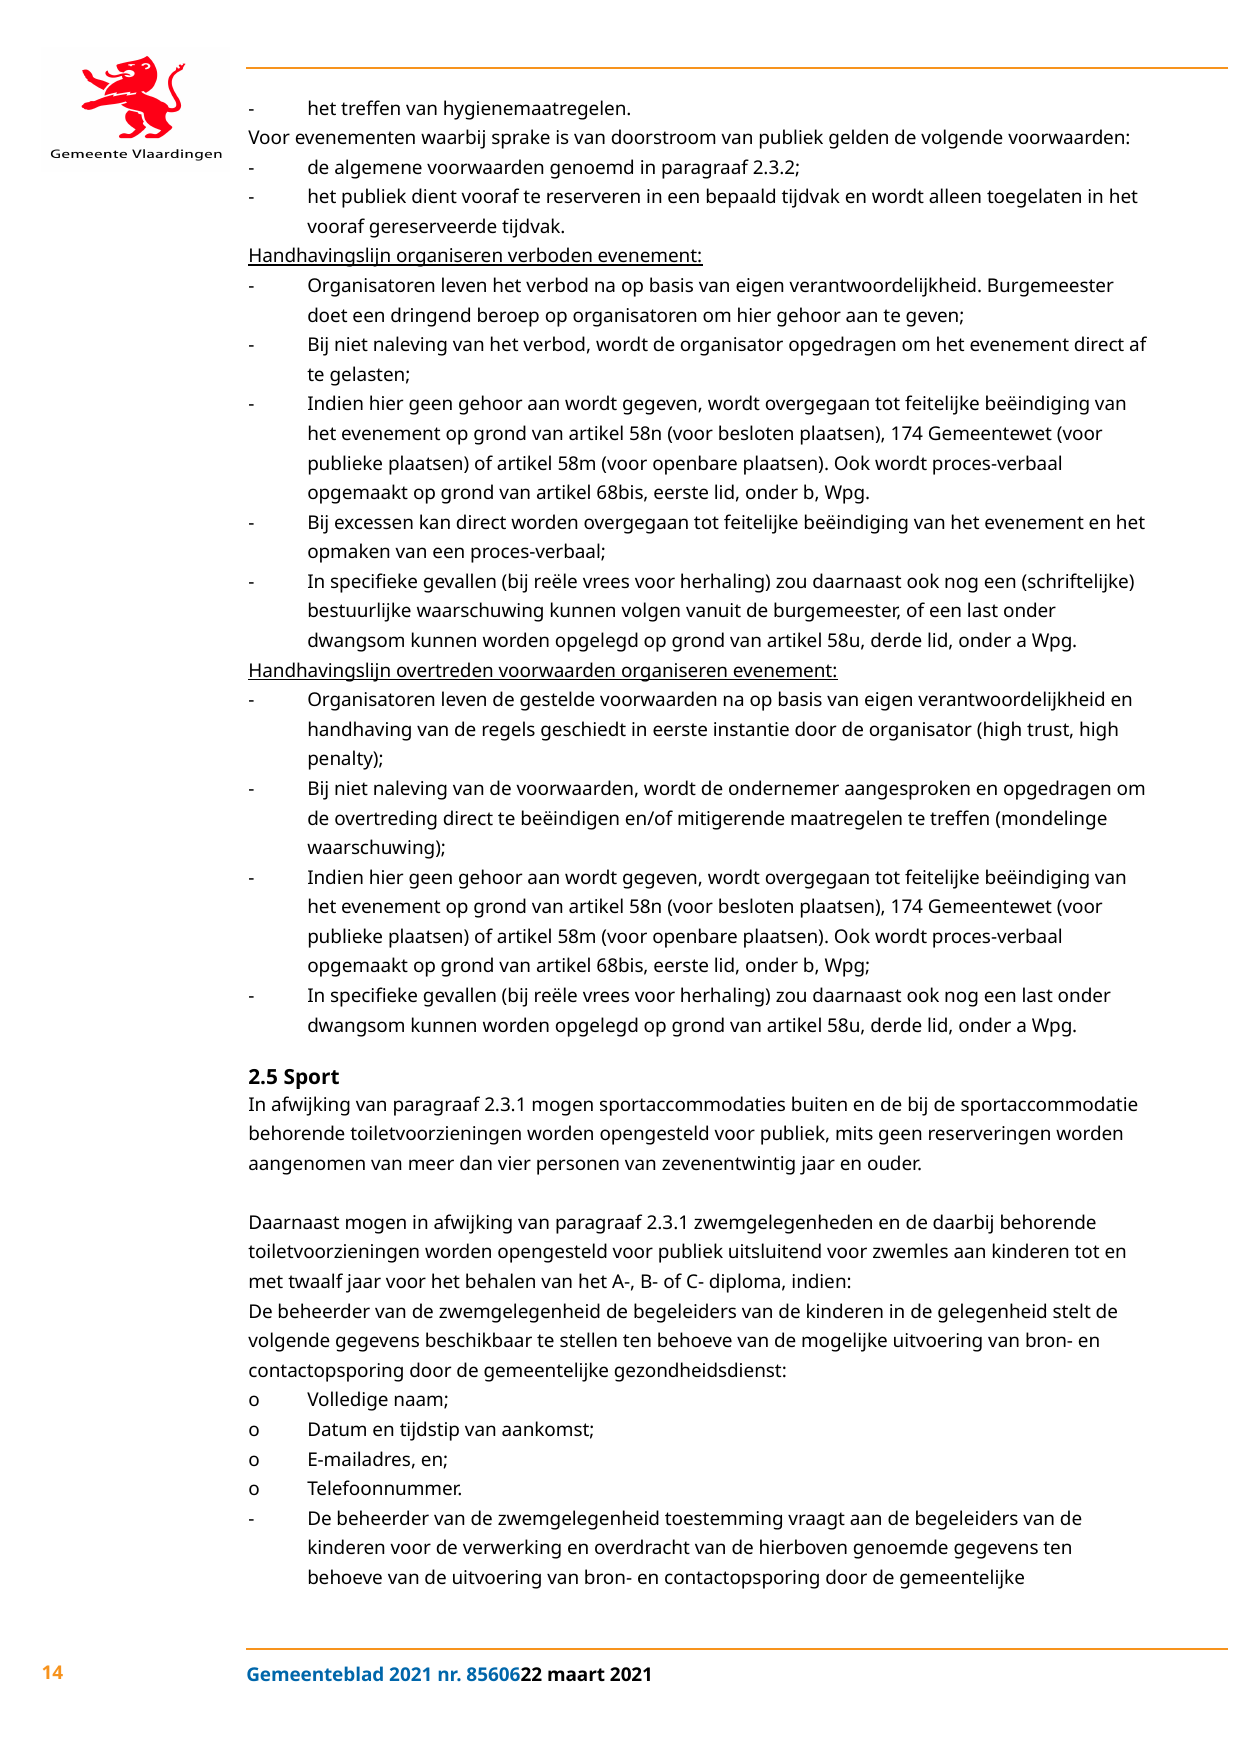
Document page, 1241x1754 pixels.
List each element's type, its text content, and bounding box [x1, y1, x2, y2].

list Bij niet naleving van de voorwaarden, wordt de ondernemer aangesproken en opgedragen om de overtreding direct te beëindigen en/of mitigerende maatregelen te treffen (mondelinge waarschuwing); [248, 775, 1152, 860]
picture [41, 47, 231, 172]
list het treffen van hygienemaatregelen. [248, 95, 1152, 121]
list Bij niet naleving van het verbod, wordt de organisator opgedragen om het evenement direct af te gelasten; [248, 331, 1152, 387]
list Telefoonnummer. [248, 1475, 1152, 1501]
text Handhavingslijn overtreden voorwaarden organiseren evenement: [248, 657, 1152, 683]
list de algemene voorwaarden genoemd in paragraaf 2.3.2; [248, 154, 1152, 180]
text Handhavingslijn organiseren verboden evenement: [248, 243, 1152, 268]
list het publiek dient vooraf te reserveren in een bepaald tijdvak en wordt alleen toegelaten in het vooraf gereserveerde tijdvak. [248, 183, 1152, 239]
list Indien hier geen gehoor aan wordt gegeven, wordt overgegaan tot feitelijke beëindiging van het evenement op grond van artikel 58n (voor besloten plaatsen), 174 Gemeentewet (voor publieke plaatsen) of artikel 58m (voor openbare plaatsen). Ook wordt proces-verbaal opgemaakt op grond van artikel 68bis, eerste lid, onder b, Wpg; [248, 864, 1152, 978]
list Datum en tijdstip van aankomst; [248, 1416, 1152, 1442]
list Volledige naam; [248, 1387, 1152, 1412]
list Bij excessen kan direct worden overgegaan tot feitelijke beëindiging van het evenement en het opmaken van een proces-verbaal; [248, 509, 1152, 564]
text Voor evenementen waarbij sprake is van doorstroom van publiek gelden de volgende voorwaarden: [248, 124, 1152, 150]
text 2.5 Sport [248, 1062, 1152, 1091]
text De beheerder van de zwemgelegenheid de begeleiders van de kinderen in de gelegenheid stelt de volgende gegevens beschikbaar te stellen ten behoeve van de mogelijke uitvoering van bron- en contactopsporing door de gemeentelijke gezondheidsdienst: [248, 1298, 1152, 1383]
list In specifieke gevallen (bij reële vrees voor herhaling) zou daarnaast ook nog een last onder dwangsom kunnen worden opgelegd op grond van artikel 58u, derde lid, onder a Wpg. [248, 982, 1152, 1038]
list Indien hier geen gehoor aan wordt gegeven, wordt overgegaan tot feitelijke beëindiging van het evenement op grond van artikel 58n (voor besloten plaatsen), 174 Gemeentewet (voor publieke plaatsen) of artikel 58m (voor openbare plaatsen). Ook wordt proces-verbaal opgemaakt op grond van artikel 68bis, eerste lid, onder b, Wpg. [248, 391, 1152, 505]
list De beheerder van de zwemgelegenheid toestemming vraagt aan de begeleiders van de kinderen voor de verwerking en overdracht van de hierboven genoemde gegevens ten behoeve van de uitvoering van bron- en contactopsporing door de gemeentelijke [248, 1505, 1152, 1590]
list E-mailadres, en; [248, 1446, 1152, 1471]
text In afwijking van paragraaf 2.3.1 mogen sportaccommodaties buiten en de bij de sportaccommodatie behorende toiletvoorzieningen worden opengesteld voor publiek, mits geen reserveringen worden aangenomen van meer dan vier personen van zevenentwintig jaar en ouder. [248, 1091, 1152, 1176]
list In specifieke gevallen (bij reële vrees voor herhaling) zou daarnaast ook nog een (schriftelijke) bestuurlijke waarschuwing kunnen volgen vanuit de burgemeester, of een last onder dwangsom kunnen worden opgelegd op grond van artikel 58u, derde lid, onder a Wpg. [248, 568, 1152, 653]
list Organisatoren leven het verbod na op basis van eigen verantwoordelijkheid. Burgemeester doet een dringend beroep op organisatoren om hier gehoor aan te geven; [248, 272, 1152, 328]
list Organisatoren leven de gestelde voorwaarden na op basis van eigen verantwoordelijkheid en handhaving van de regels geschiedt in eerste instantie door de organisator (high trust, high penalty); [248, 686, 1152, 771]
text Daarnaast mogen in afwijking van paragraaf 2.3.1 zwemgelegenheden en de daarbij behorende toiletvoorzieningen worden opengesteld voor publiek uitsluitend voor zwemles aan kinderen tot en met twaalf jaar voor het behalen van het A-, B- of C- diploma, indien: [248, 1209, 1152, 1294]
